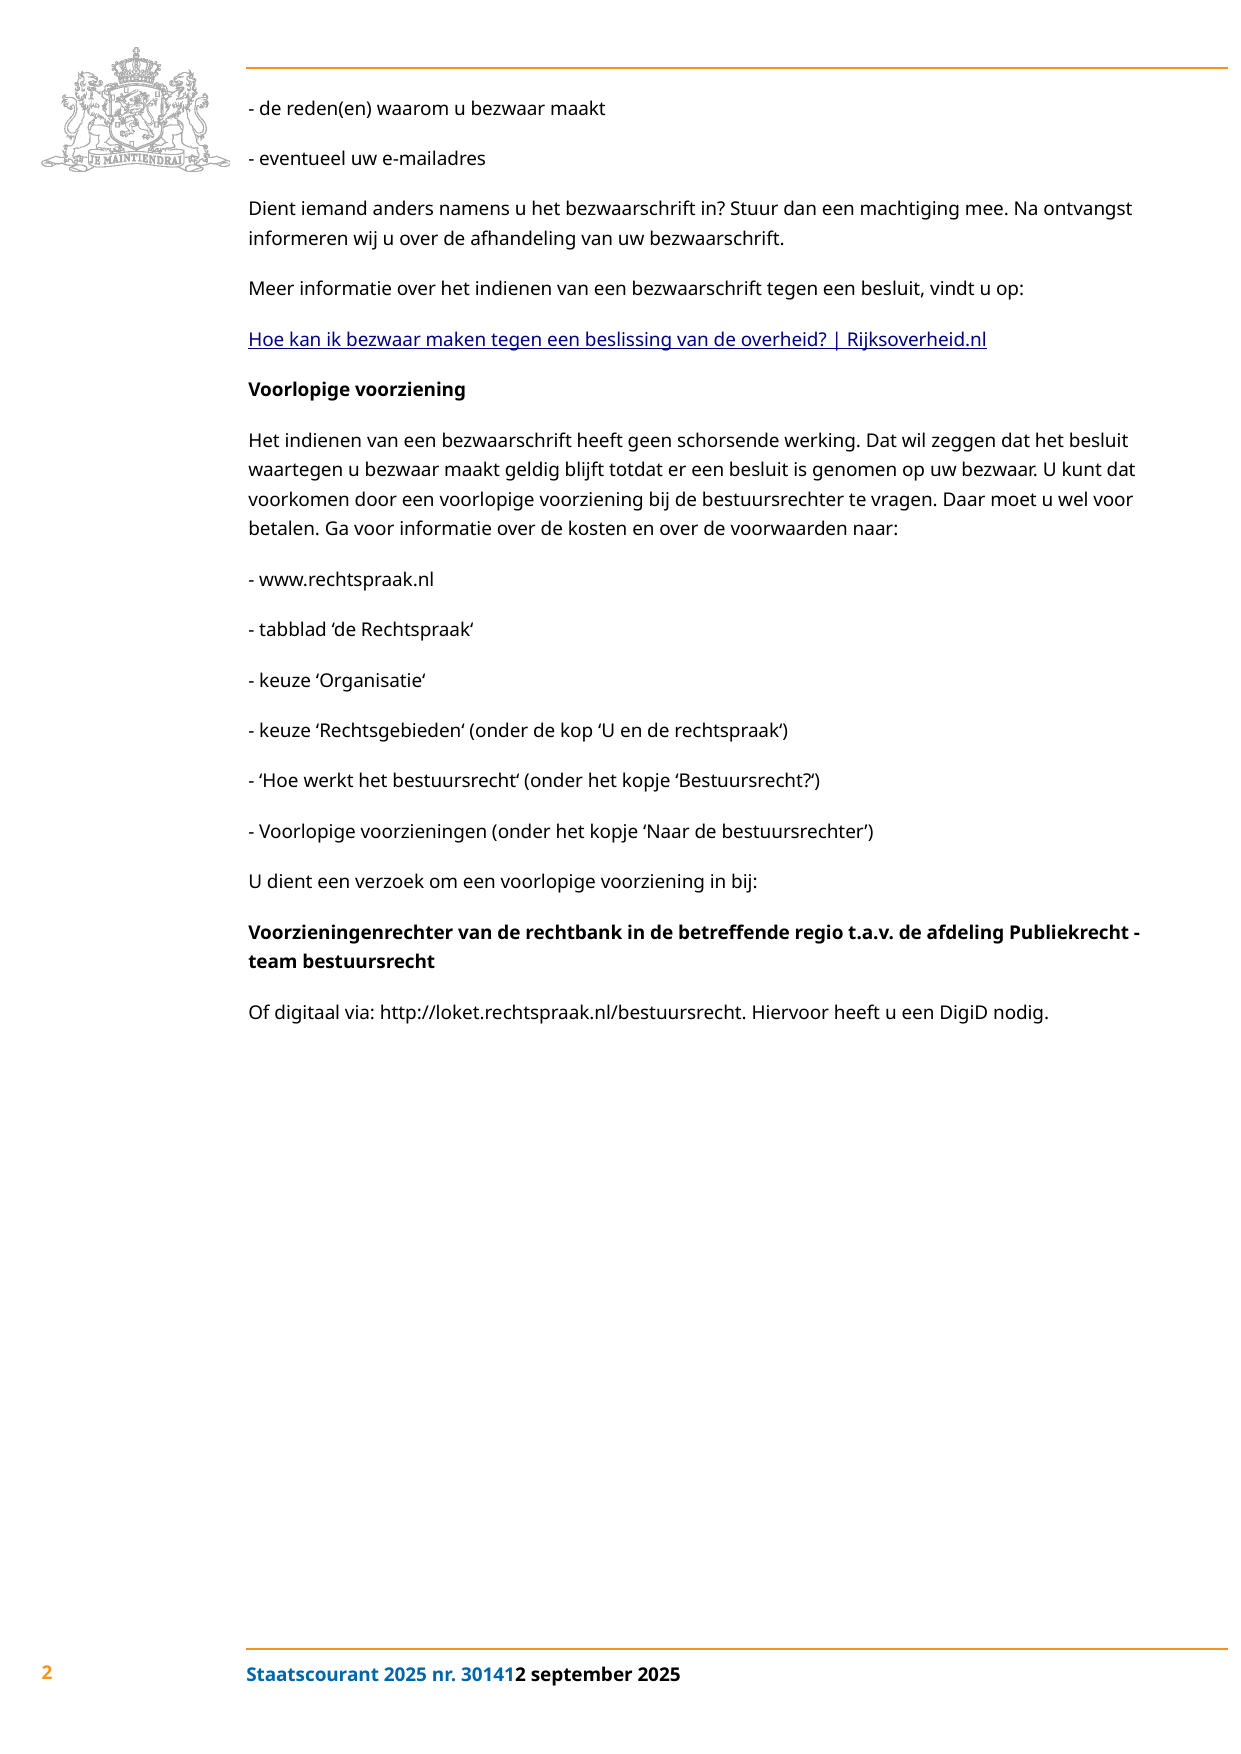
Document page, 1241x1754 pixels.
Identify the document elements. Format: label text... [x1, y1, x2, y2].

text - eventueel uw e-mailadres [248, 145, 1152, 171]
text U dient een verzoek om een voorlopige voorziening in bij: [248, 868, 1152, 894]
text - ‘Hoe werkt het bestuursrecht‘ (onder het kopje ‘Bestuursrecht?‘) [248, 768, 1152, 793]
text Hoe kan ik bezwaar maken tegen een beslissing van de overheid? | Rijksoverheid.nl [248, 326, 1152, 352]
text - keuze ‘Organisatie‘ [248, 667, 1152, 693]
text Of digitaal via: http://loket.rechtspraak.nl/bestuursrecht. Hiervoor heeft u een DigiD nodig. [248, 999, 1152, 1025]
picture [41, 47, 231, 172]
text Meer informatie over het indienen van een bezwaarschrift tegen een besluit, vindt u op: [248, 276, 1152, 301]
text Voorlopige voorziening [248, 376, 1152, 402]
text - keuze ‘Rechtsgebieden‘ (onder de kop ‘U en de rechtspraak‘) [248, 717, 1152, 743]
text Dient iemand anders namens u het bezwaarschrift in? Stuur dan een machtiging mee. Na ontvangst informeren wij u over de afhandeling van uw bezwaarschrift. [248, 196, 1152, 251]
text - de reden(en) waarom u bezwaar maakt [248, 95, 1152, 121]
text Voorzieningenrechter van de rechtbank in de betreffende regio t.a.v. de afdeling Publiekrecht - team bestuursrecht [248, 919, 1152, 974]
text - www.rechtspraak.nl [248, 566, 1152, 592]
text - tabblad ‘de Rechtspraak‘ [248, 616, 1152, 642]
text - Voorlopige voorzieningen (onder het kopje ‘Naar de bestuursrechter’) [248, 818, 1152, 844]
text Het indienen van een bezwaarschrift heeft geen schorsende werking. Dat wil zeggen dat het besluit waartegen u bezwaar maakt geldig blijft totdat er een besluit is genomen op uw bezwaar. U kunt dat voorkomen door een voorlopige voorziening bij de bestuursrechter te vragen. Daar moet u wel voor betalen. Ga voor informatie over de kosten en over de voorwaarden naar: [248, 427, 1152, 541]
